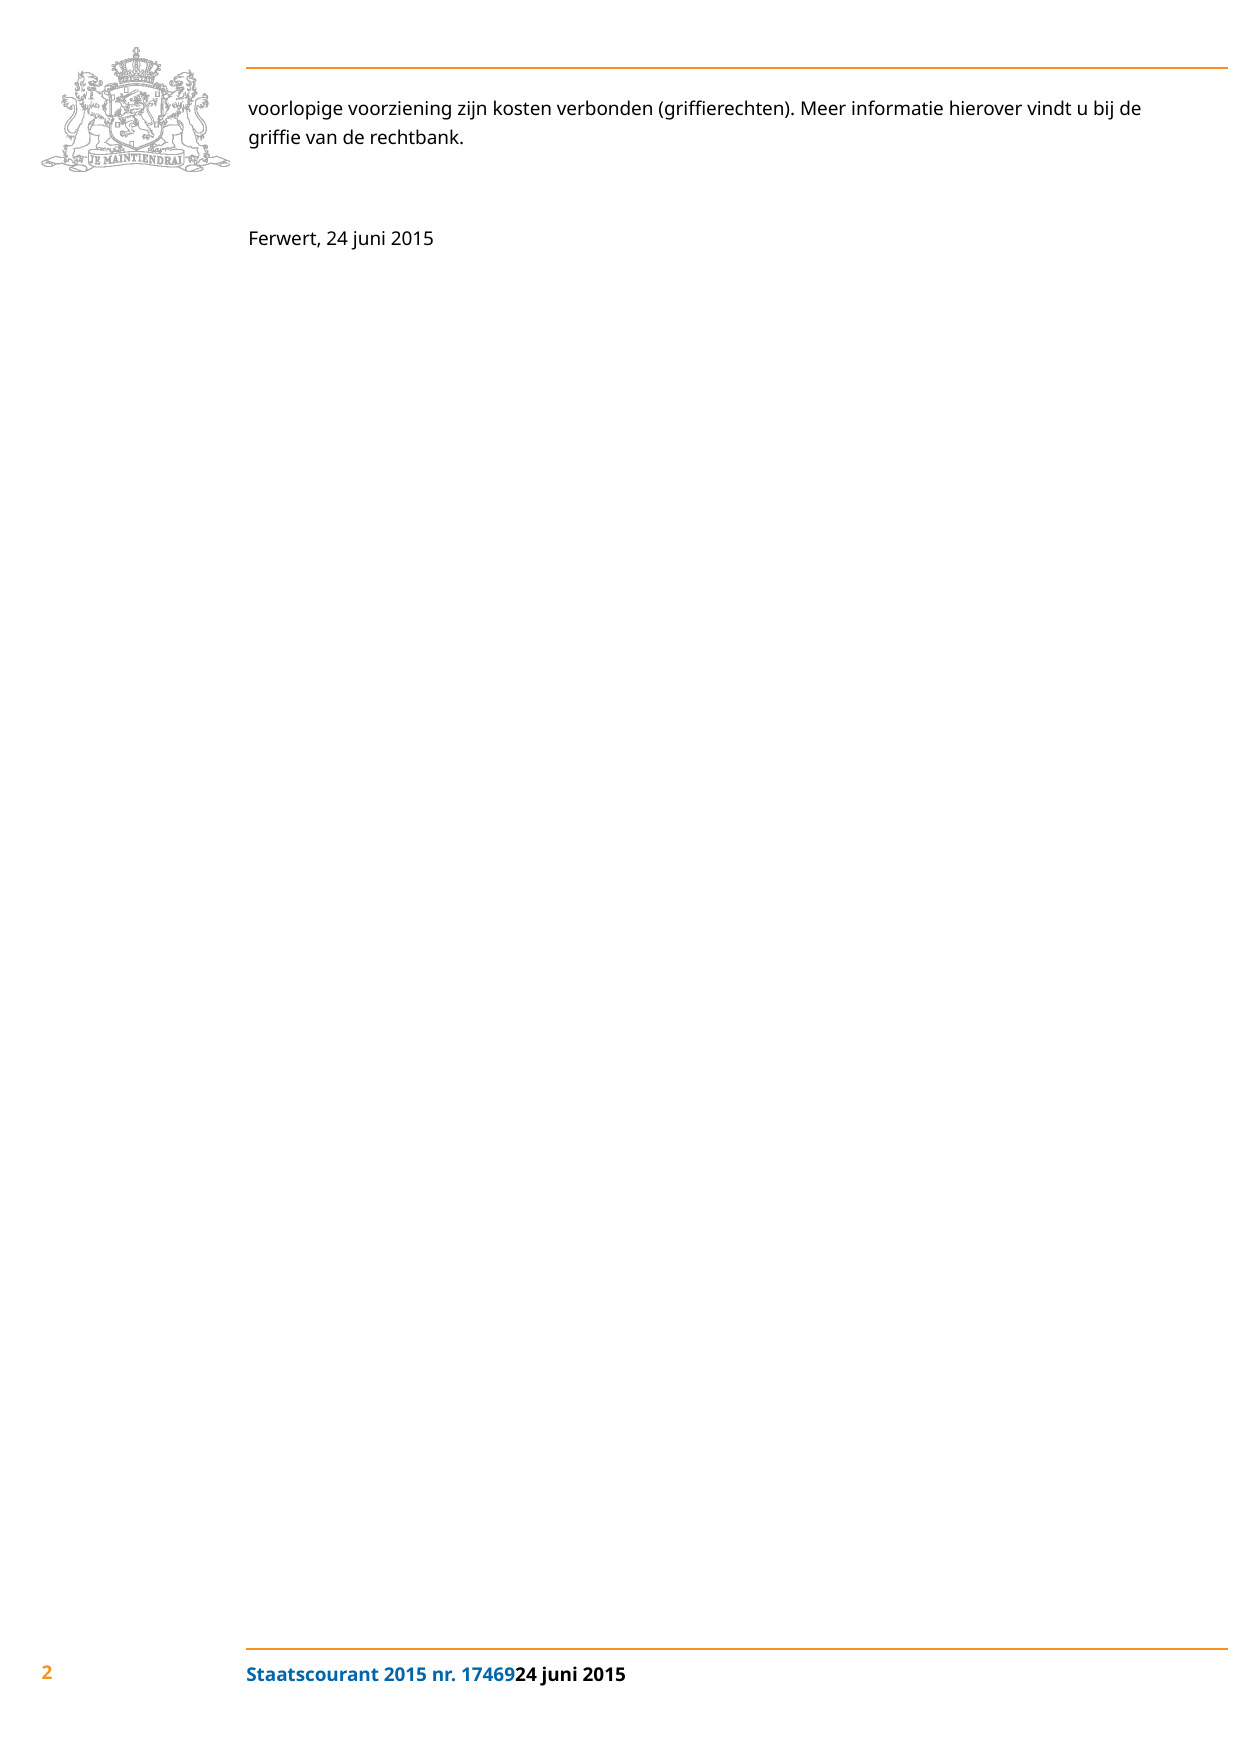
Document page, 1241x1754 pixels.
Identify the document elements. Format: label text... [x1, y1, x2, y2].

text Ferwert, 24 juni 2015 [248, 225, 1152, 251]
picture [41, 47, 231, 172]
text voorlopige voorziening zijn kosten verbonden (griffierechten). Meer informatie hierover vindt u bij de griffie van de rechtbank. [248, 95, 1152, 150]
